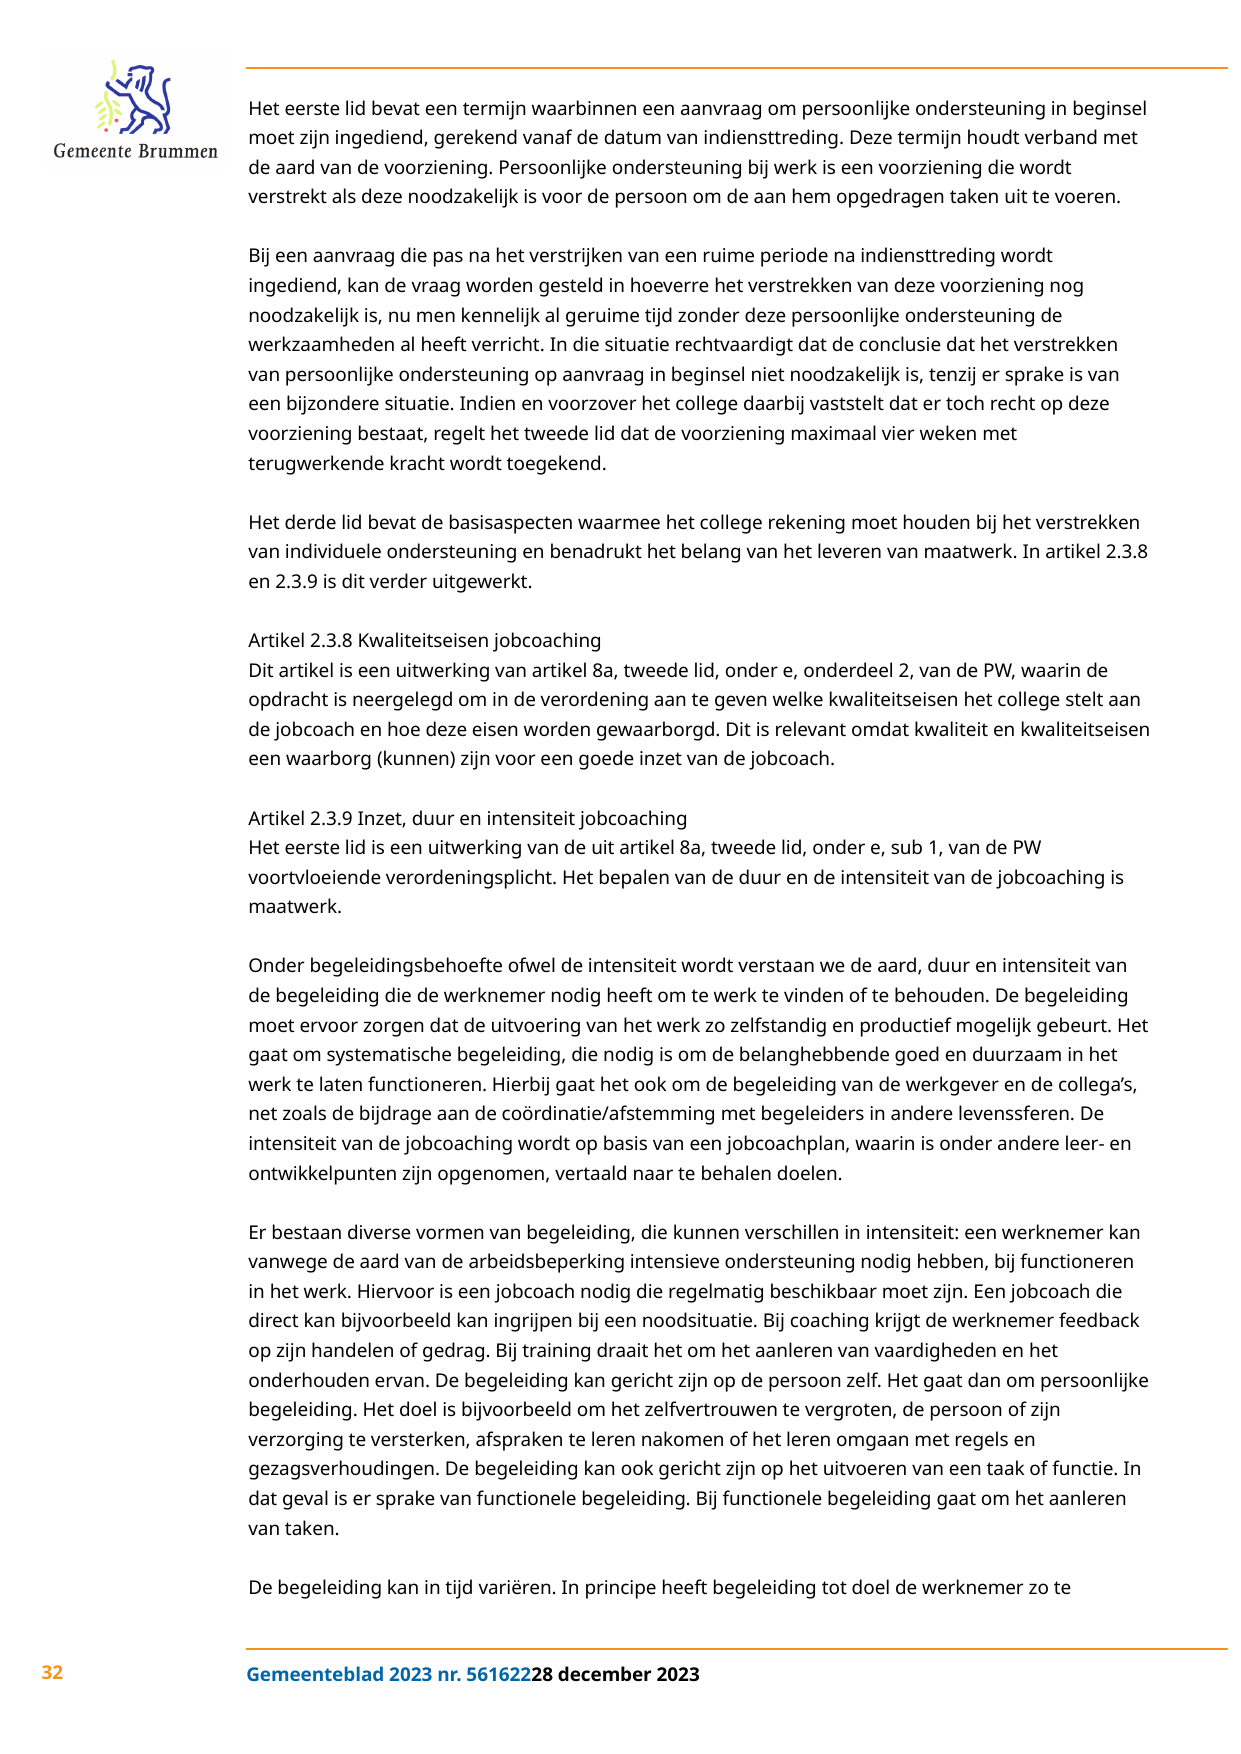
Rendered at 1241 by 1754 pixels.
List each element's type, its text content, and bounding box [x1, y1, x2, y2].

text Het derde lid bevat de basisaspecten waarmee het college rekening moet houden bij het verstrekken van individuele ondersteuning en benadrukt het belang van het leveren van maatwerk. In artikel 2.3.8 en 2.3.9 is dit verder uitgewerkt. [248, 509, 1152, 594]
text Het eerste lid is een uitwerking van de uit artikel 8a, tweede lid, onder e, sub 1, van de PW voortvloeiende verordeningsplicht. Het bepalen van de duur en de intensiteit van de jobcoaching is maatwerk. [248, 834, 1152, 919]
text De begeleiding kan in tijd variëren. In principe heeft begeleiding tot doel de werknemer zo te [248, 1574, 1152, 1600]
text Onder begeleidingsbehoefte ofwel de intensiteit wordt verstaan we de aard, duur en intensiteit van de begeleiding die de werknemer nodig heeft om te werk te vinden of te behouden. De begeleiding moet ervoor zorgen dat de uitvoering van het werk zo zelfstandig en productief mogelijk gebeurt. Het gaat om systematische begeleiding, die nodig is om de belanghebbende goed en duurzaam in het werk te laten functioneren. Hierbij gaat het ook om de begeleiding van de werkgever en de collega’s, net zoals de bijdrage aan de coördinatie/afstemming met begeleiders in andere levenssferen. De intensiteit van de jobcoaching wordt op basis van een jobcoachplan, waarin is onder andere leer- en ontwikkelpunten zijn opgenomen, vertaald naar te behalen doelen. [248, 953, 1152, 1186]
text Artikel 2.3.8 Kwaliteitseisen jobcoaching [248, 627, 1152, 653]
text Artikel 2.3.9 Inzet, duur en intensiteit jobcoaching [248, 805, 1152, 831]
text Het eerste lid bevat een termijn waarbinnen een aanvraag om persoonlijke ondersteuning in beginsel moet zijn ingediend, gerekend vanaf de datum van indiensttreding. Deze termijn houdt verband met de aard van de voorziening. Persoonlijke ondersteuning bij werk is een voorziening die wordt verstrekt als deze noodzakelijk is voor de persoon om de aan hem opgedragen taken uit te voeren. [248, 95, 1152, 209]
text Er bestaan diverse vormen van begeleiding, die kunnen verschillen in intensiteit: een werknemer kan vanwege de aard van de arbeidsbeperking intensieve ondersteuning nodig hebben, bij functioneren in het werk. Hiervoor is een jobcoach nodig die regelmatig beschikbaar moet zijn. Een jobcoach die direct kan bijvoorbeeld kan ingrijpen bij een noodsituatie. Bij coaching krijgt de werknemer feedback op zijn handelen of gedrag. Bij training draait het om het aanleren van vaardigheden en het onderhouden ervan. De begeleiding kan gericht zijn op de persoon zelf. Het gaat dan om persoonlijke begeleiding. Het doel is bijvoorbeeld om het zelfvertrouwen te vergroten, de persoon of zijn verzorging te versterken, afspraken te leren nakomen of het leren omgaan met regels en gezagsverhoudingen. De begeleiding kan ook gericht zijn op het uitvoeren van een taak of functie. In dat geval is er sprake van functionele begeleiding. Bij functionele begeleiding gaat om het aanleren van taken. [248, 1219, 1152, 1541]
text Bij een aanvraag die pas na het verstrijken van een ruime periode na indiensttreding wordt ingediend, kan de vraag worden gesteld in hoeverre het verstrekken van deze voorziening nog noodzakelijk is, nu men kennelijk al geruime tijd zonder deze persoonlijke ondersteuning de werkzaamheden al heeft verricht. In die situatie rechtvaardigt dat de conclusie dat het verstrekken van persoonlijke ondersteuning op aanvraag in beginsel niet noodzakelijk is, tenzij er sprake is van een bijzondere situatie. Indien en voorzover het college daarbij vaststelt dat er toch recht op deze voorziening bestaat, regelt het tweede lid dat de voorziening maximaal vier weken met terugwerkende kracht wordt toegekend. [248, 243, 1152, 476]
picture [41, 47, 231, 172]
text Dit artikel is een uitwerking van artikel 8a, tweede lid, onder e, onderdeel 2, van de PW, waarin de opdracht is neergelegd om in de verordening aan te geven welke kwaliteitseisen het college stelt aan de jobcoach en hoe deze eisen worden gewaarborgd. Dit is relevant omdat kwaliteit en kwaliteitseisen een waarborg (kunnen) zijn voor een goede inzet van de jobcoach. [248, 657, 1152, 771]
